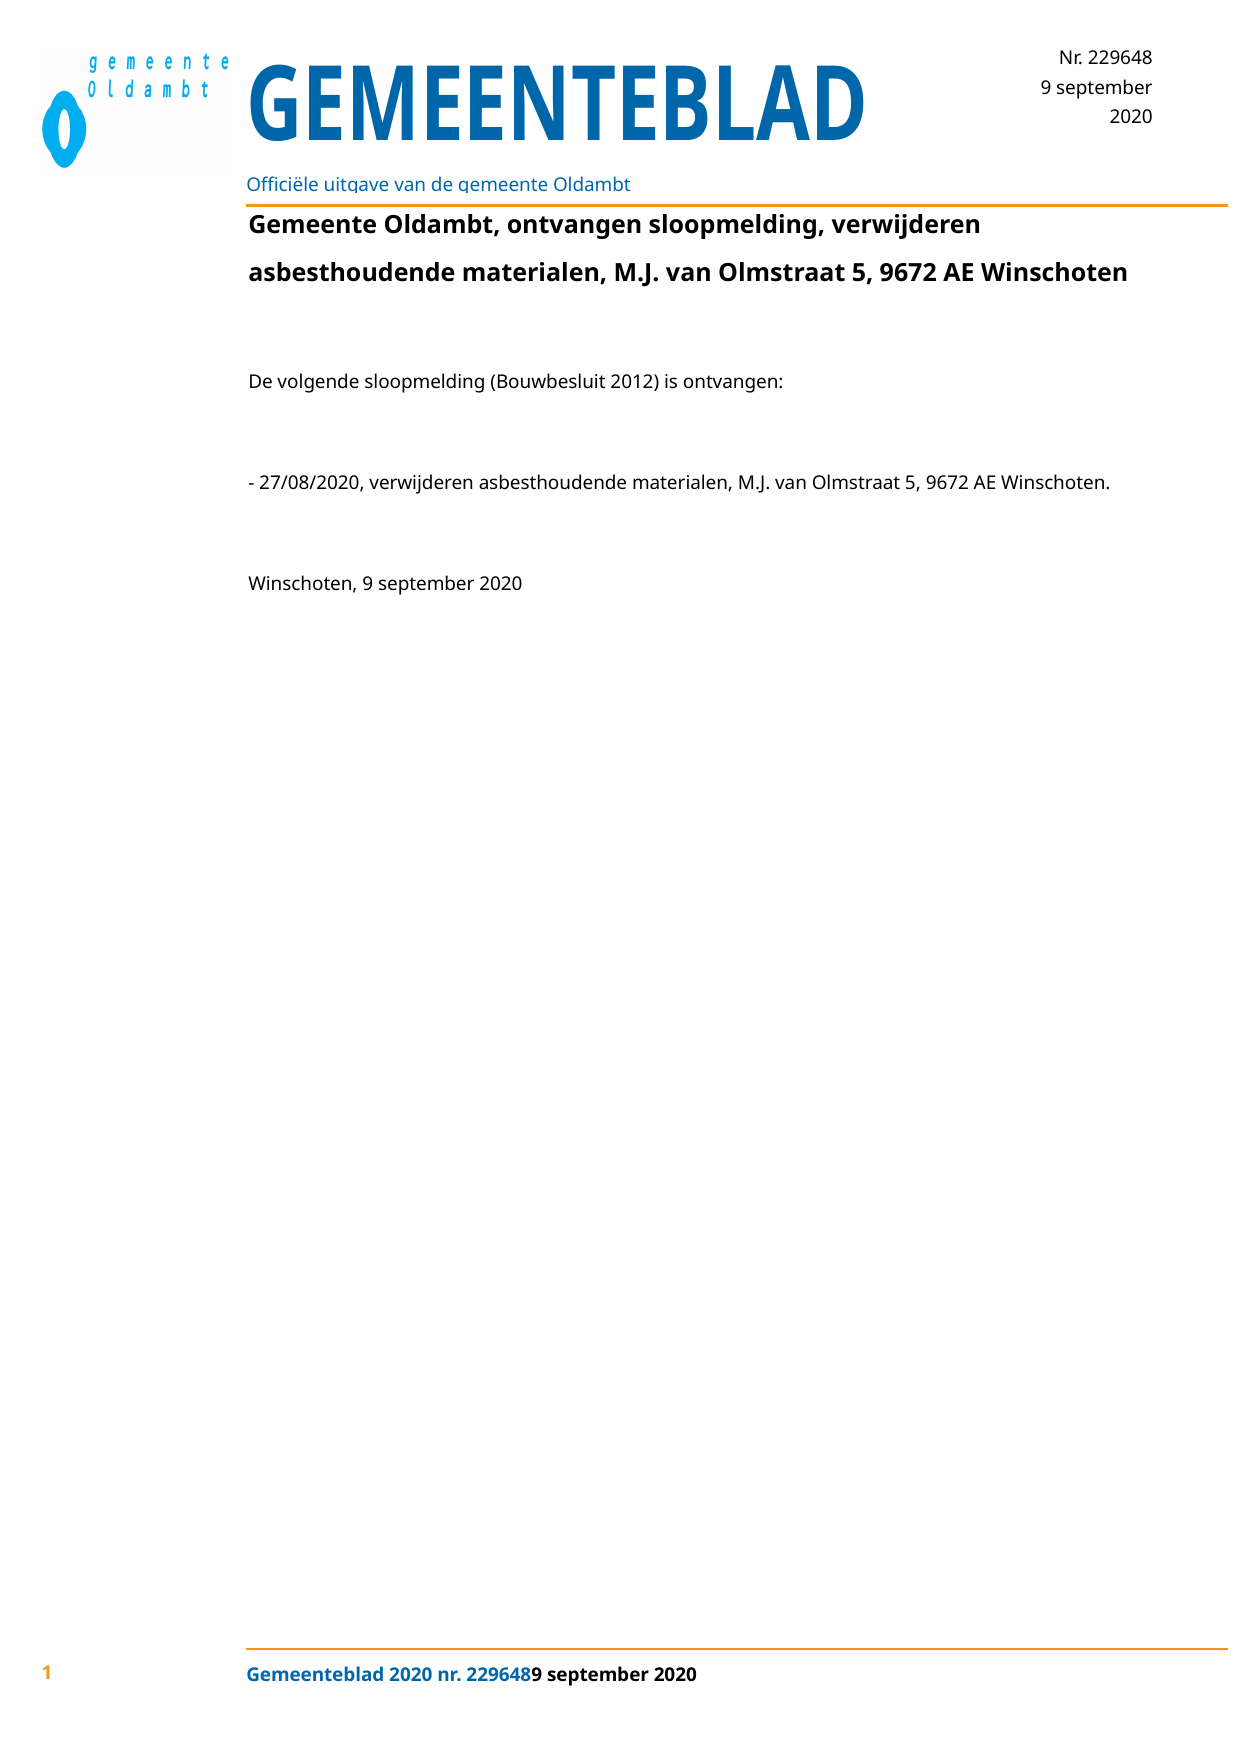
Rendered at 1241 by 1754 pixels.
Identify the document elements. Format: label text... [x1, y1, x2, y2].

text Gemeente Oldambt, ontvangen sloopmelding, verwijderen asbesthoudende materialen, M.J. van Olmstraat 5, 9672 AE Winschoten [248, 207, 1152, 288]
picture [41, 47, 231, 172]
text - 27/08/2020, verwijderen asbesthoudende materialen, M.J. van Olmstraat 5, 9672 AE Winschoten. [248, 469, 1152, 495]
text De volgende sloopmelding (Bouwbesluit 2012) is ontvangen: [248, 368, 1152, 394]
text Winschoten, 9 september 2020 [248, 570, 1152, 596]
